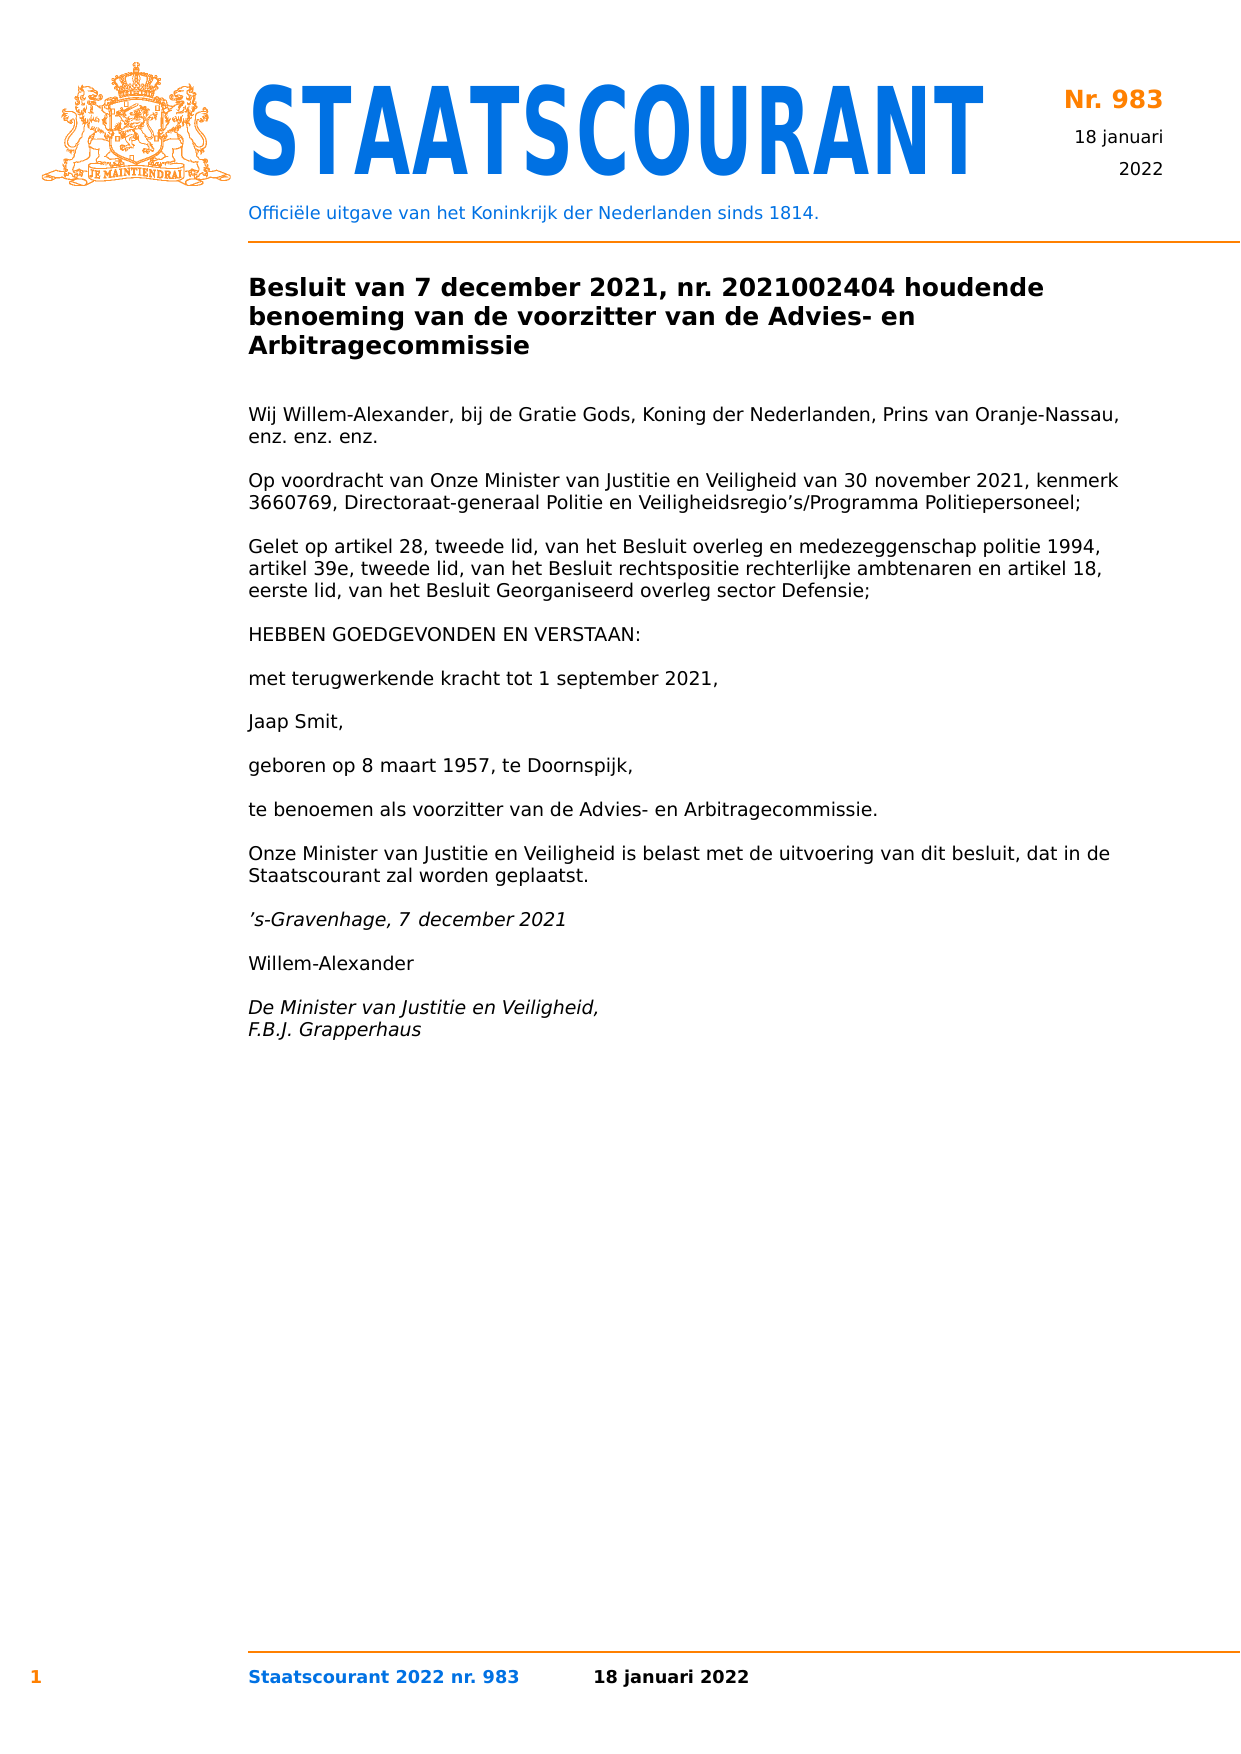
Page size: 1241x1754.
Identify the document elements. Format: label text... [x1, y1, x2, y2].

text De Minister van Justitie en Veiligheid, F.B.J. Grapperhaus [248, 997, 1163, 1041]
table_cell Officiële uitgave van het Koninkrijk der Nederlanden sinds 1814. [248, 203, 1240, 241]
picture [41, 62, 231, 186]
text Wij Willem-Alexander, bij de Gratie Gods, Koning der Nederlanden, Prins van Oranje-Nassau, enz. enz. enz. [248, 404, 1163, 448]
text met terugwerkende kracht tot 1 september 2021, [248, 668, 1163, 689]
table_cell 18 januari [998, 121, 1240, 153]
text Willem-Alexander [248, 953, 1163, 975]
text geboren op 8 maart 1957, te Doornspijk, [248, 755, 1163, 777]
text HEBBEN GOEDGEVONDEN EN VERSTAAN: [248, 624, 1163, 646]
text Op voordracht van Onze Minister van Justitie en Veiligheid van 30 november 2021, kenmerk 3660769, Directoraat-generaal Politie en Veiligheidsregio’s/Programma Politiepersoneel; [248, 470, 1163, 514]
text Jaap Smit, [248, 711, 1163, 733]
table_header [25, 62, 248, 241]
text Gelet op artikel 28, tweede lid, van het Besluit overleg en medezeggenschap politie 1994, artikel 39e, tweede lid, van het Besluit rechtspositie rechterlijke ambtenaren en artikel 18, eerste lid, van het Besluit Georganiseerd overleg sector Defensie; [248, 536, 1163, 602]
text ’s-Gravenhage, 7 december 2021 [248, 909, 1163, 931]
subtitle Besluit van 7 december 2021, nr. 2021002404 houdende benoeming van de voorzitter van de Advies- en Arbitragecommissie [248, 273, 1163, 361]
table_cell 2022 [998, 153, 1240, 203]
table_header Nr. 983 [998, 62, 1240, 121]
text te benoemen als voorzitter van de Advies- en Arbitragecommissie. [248, 799, 1163, 821]
text Onze Minister van Justitie en Veiligheid is belast met de uitvoering van dit besluit, dat in de Staatscourant zal worden geplaatst. [248, 843, 1163, 887]
table_header STAATSCOURANT [248, 62, 998, 203]
